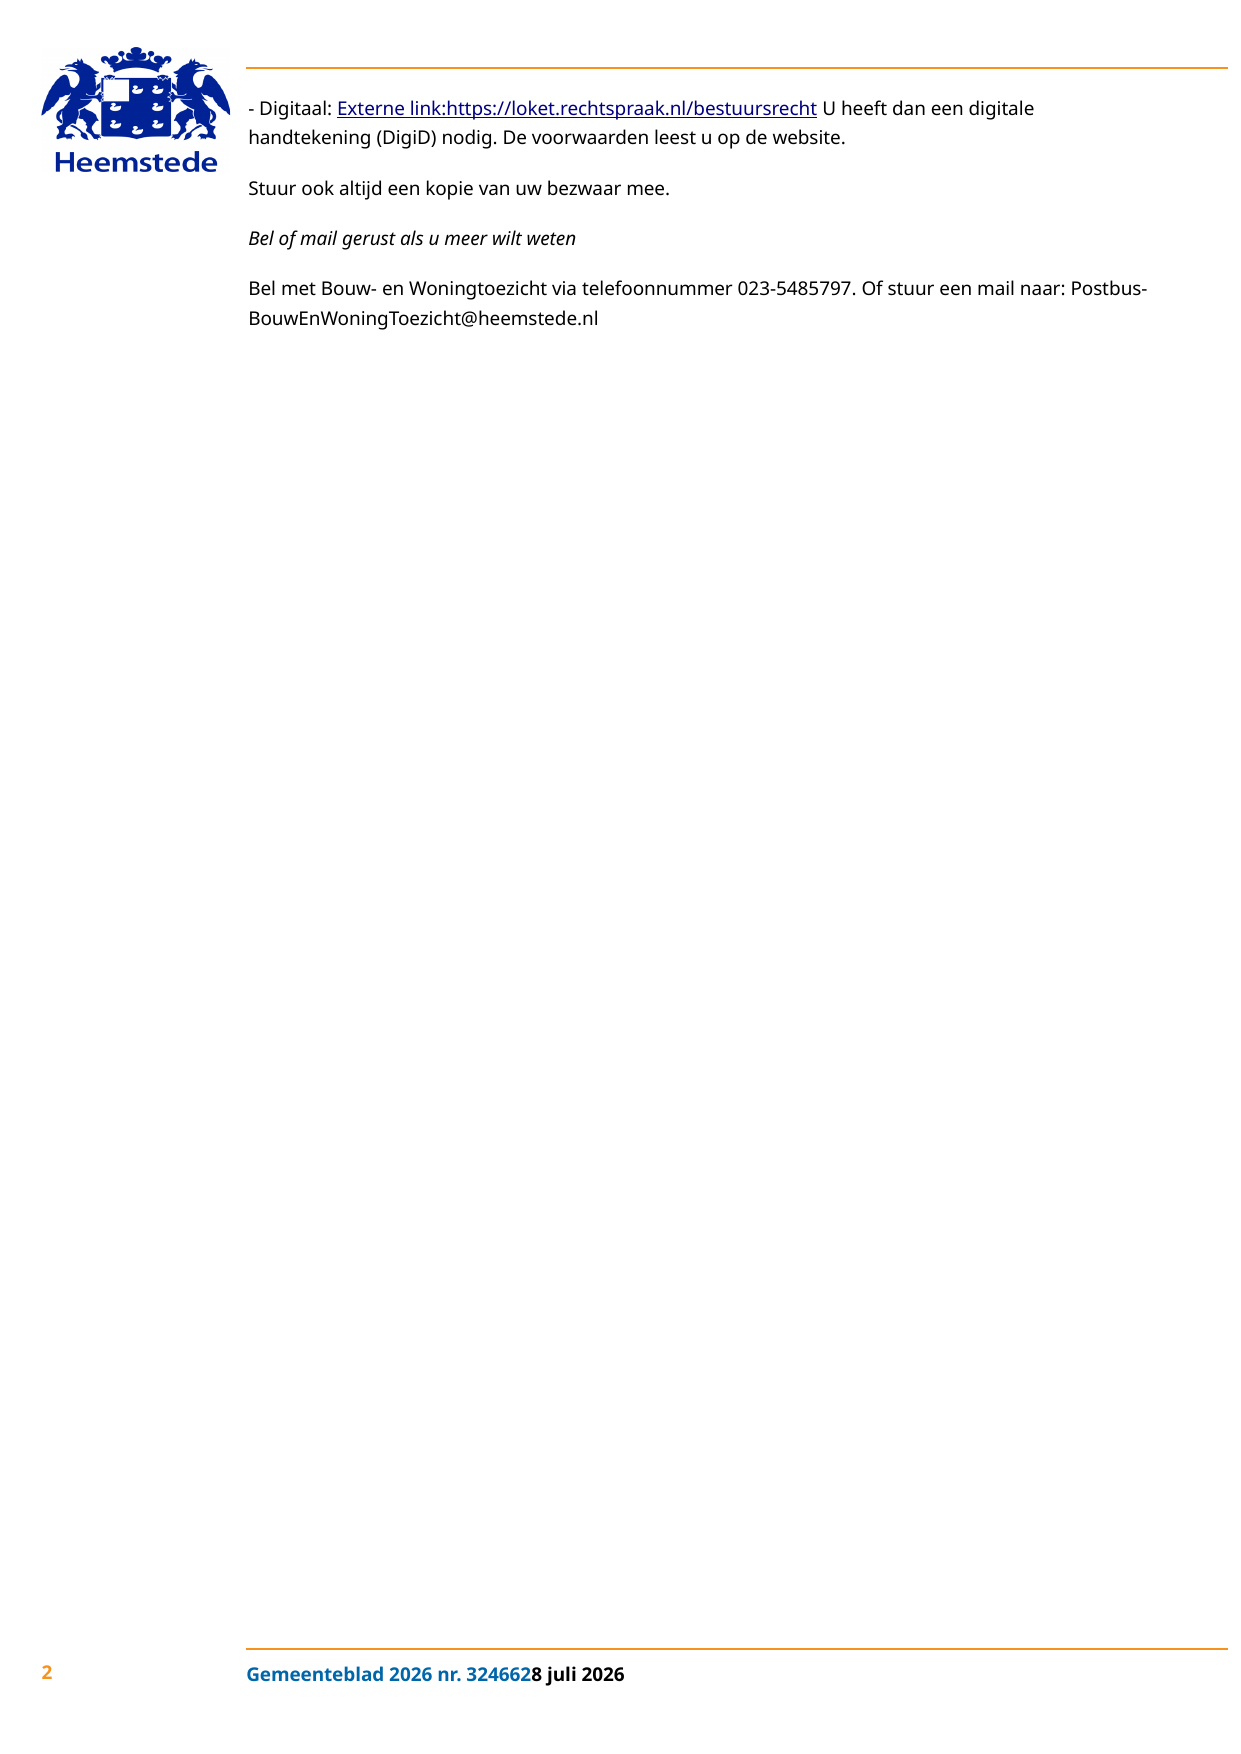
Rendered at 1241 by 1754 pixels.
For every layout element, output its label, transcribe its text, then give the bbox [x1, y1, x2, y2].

text - Digitaal: Externe link:https://loket.rechtspraak.nl/bestuursrecht U heeft dan een digitale handtekening (DigiD) nodig. De voorwaarden leest u op de website. [248, 95, 1152, 150]
picture [41, 47, 231, 172]
text Bel of mail gerust als u meer wilt weten [248, 225, 1152, 251]
text Stuur ook altijd een kopie van uw bezwaar mee. [248, 175, 1152, 201]
text Bel met Bouw- en Woningtoezicht via telefoonnummer 023-5485797. Of stuur een mail naar: Postbus-BouwEnWoningToezicht@heemstede.nl [248, 276, 1152, 331]
